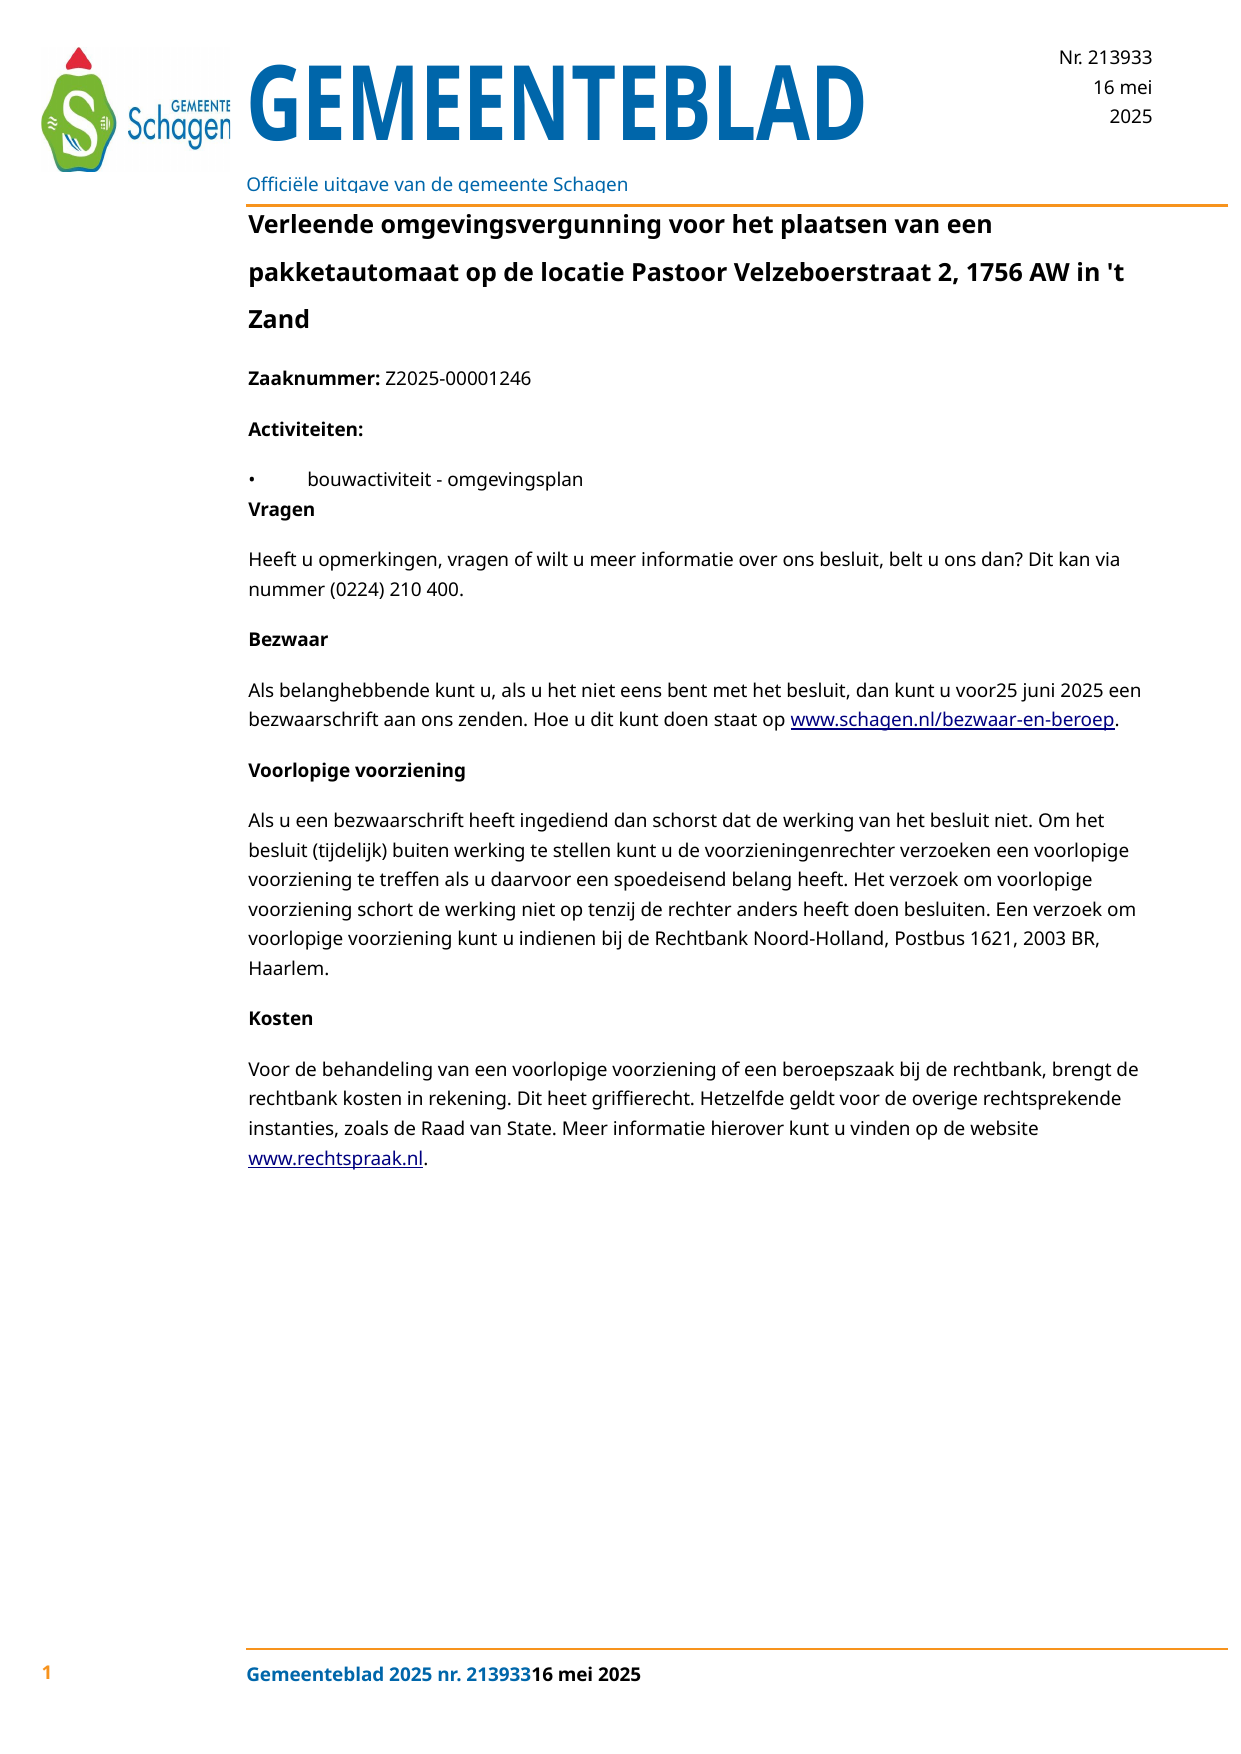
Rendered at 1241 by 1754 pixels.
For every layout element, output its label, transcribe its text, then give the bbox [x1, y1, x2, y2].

text Als u een bezwaarschrift heeft ingediend dan schorst dat de werking van het besluit niet. Om het besluit (tijdelijk) buiten werking te stellen kunt u de voorzieningenrechter verzoeken een voorlopige voorziening te treffen als u daarvoor een spoedeisend belang heeft. Het verzoek om voorlopige voorziening schort de werking niet op tenzij de rechter anders heeft doen besluiten. Een verzoek om voorlopige voorziening kunt u indienen bij de Rechtbank Noord-Holland, Postbus 1621, 2003 BR, Haarlem. [248, 807, 1152, 981]
text Heeft u opmerkingen, vragen of wilt u meer informatie over ons besluit, belt u ons dan? Dit kan via nummer (0224) 210 400. [248, 546, 1152, 602]
text Voorlopige voorziening [248, 757, 1152, 782]
text Verleende omgevingsvergunning voor het plaatsen van een pakketautomaat op de locatie Pastoor Velzeboerstraat 2, 1756 AW in 't Zand [248, 207, 1152, 336]
picture [41, 47, 231, 172]
text Bezwaar [248, 626, 1152, 652]
text Activiteiten: [248, 416, 1152, 442]
text Zaaknummer: Z2025-00001246 [248, 366, 1152, 391]
text Als belanghebbende kunt u, als u het niet eens bent met het besluit, dan kunt u voor25 juni 2025 een bezwaarschrift aan ons zenden. Hoe u dit kunt doen staat op www.schagen.nl/bezwaar-en-beroep. [248, 677, 1152, 732]
list bouwactiviteit - omgevingsplan [248, 466, 1152, 492]
text Kosten [248, 1006, 1152, 1031]
text Vragen [248, 496, 1152, 522]
text Voor de behandeling van een voorlopige voorziening of een beroepszaak bij de rechtbank, brengt de rechtbank kosten in rekening. Dit heet griffierecht. Hetzelfde geldt voor de overige rechtsprekende instanties, zoals de Raad van State. Meer informatie hierover kunt u vinden op de website www.rechtspraak.nl. [248, 1056, 1152, 1170]
